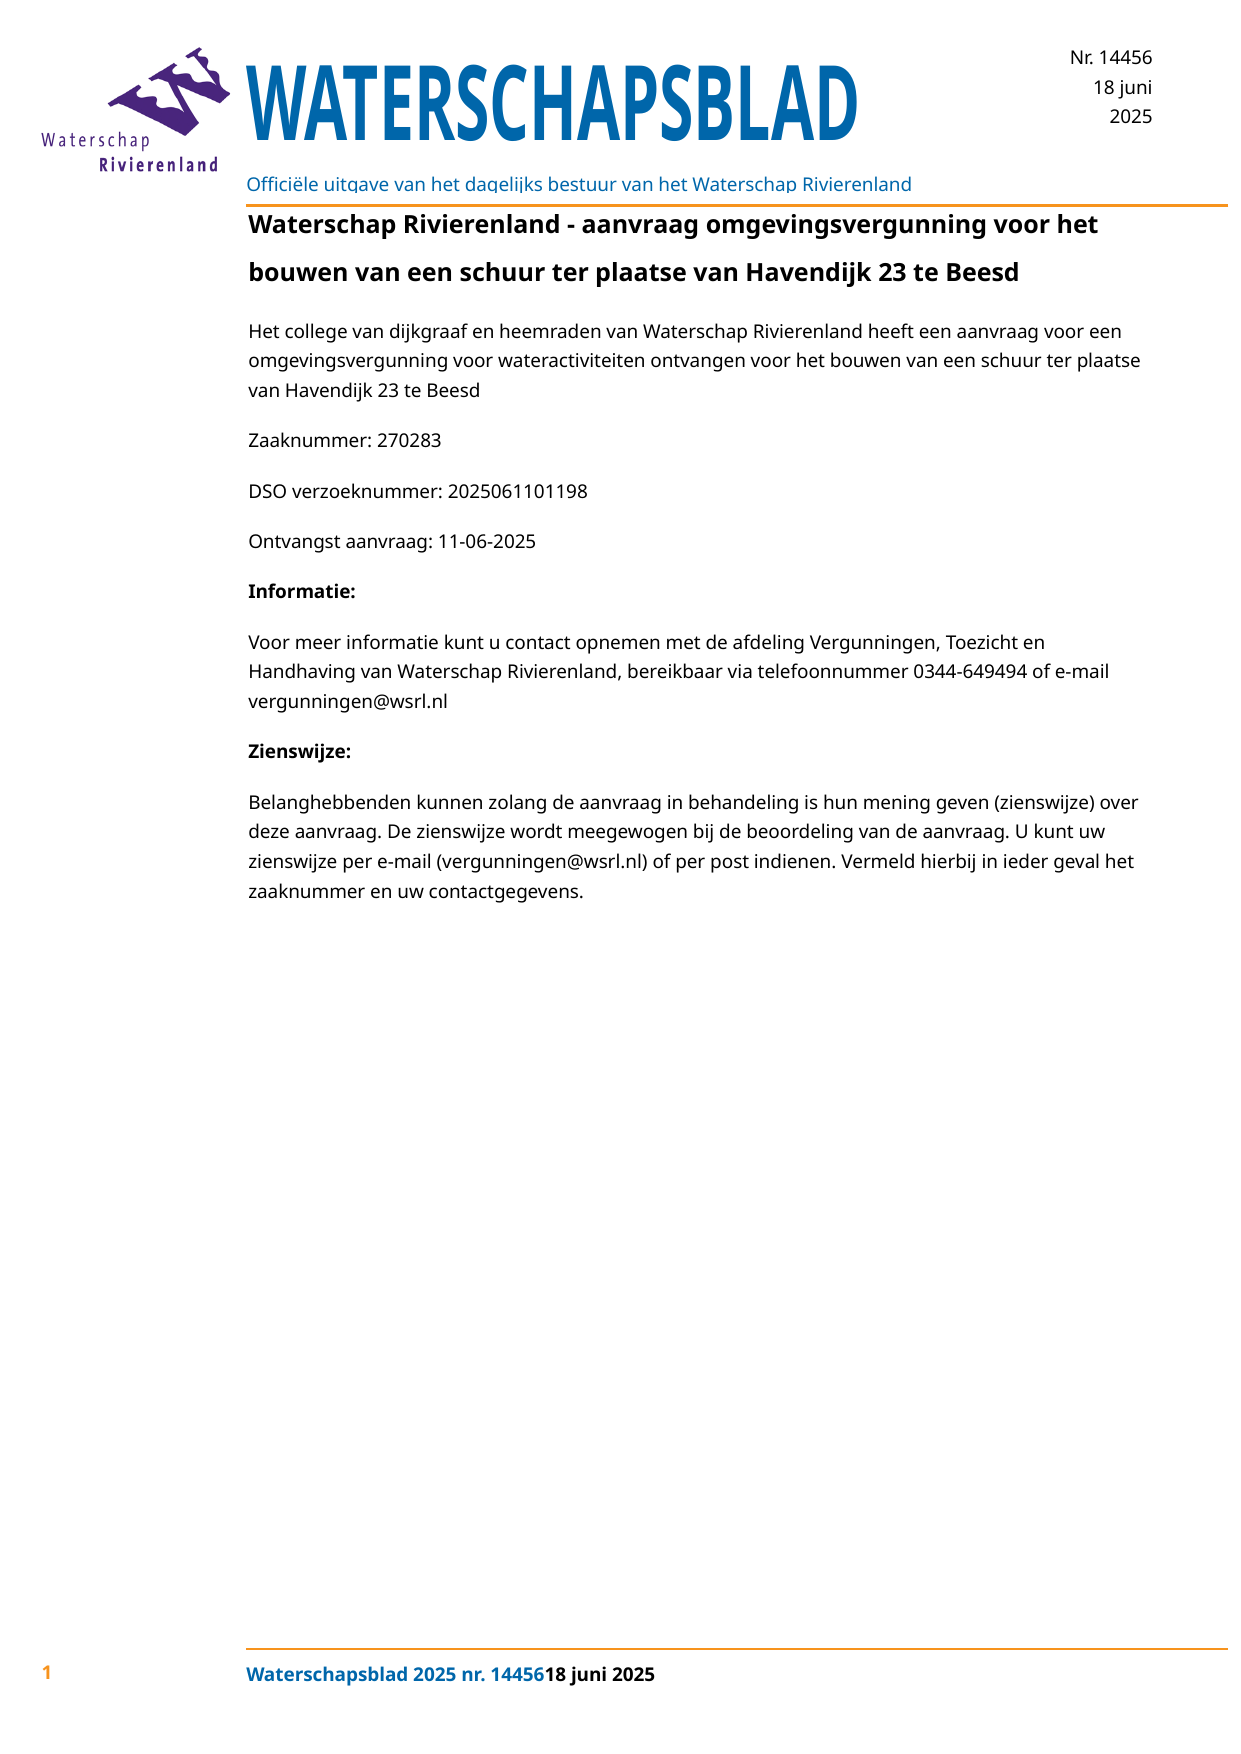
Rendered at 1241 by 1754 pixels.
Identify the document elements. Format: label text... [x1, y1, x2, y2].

text Zienswijze: [248, 739, 1152, 764]
text Ontvangst aanvraag: 11-06-2025 [248, 528, 1152, 554]
text Waterschap Rivierenland - aanvraag omgevingsvergunning voor het bouwen van een schuur ter plaatse van Havendijk 23 te Beesd [248, 207, 1152, 288]
text Informatie: [248, 579, 1152, 604]
text Belanghebbenden kunnen zolang de aanvraag in behandeling is hun mening geven (zienswijze) over deze aanvraag. De zienswijze wordt meegewogen bij de beoordeling van de aanvraag. U kunt uw zienswijze per e-mail (vergunningen@wsrl.nl) of per post indienen. Vermeld hierbij in ieder geval het zaaknummer en uw contactgegevens. [248, 789, 1152, 904]
text Zaaknummer: 270283 [248, 427, 1152, 453]
picture [41, 47, 231, 172]
text DSO verzoeknummer: 2025061101198 [248, 478, 1152, 504]
text Voor meer informatie kunt u contact opnemen met de afdeling Vergunningen, Toezicht en Handhaving van Waterschap Rivierenland, bereikbaar via telefoonnummer 0344-649494 of e-mail vergunningen@wsrl.nl [248, 629, 1152, 714]
text Het college van dijkgraaf en heemraden van Waterschap Rivierenland heeft een aanvraag voor een omgevingsvergunning voor wateractiviteiten ontvangen voor het bouwen van een schuur ter plaatse van Havendijk 23 te Beesd [248, 318, 1152, 403]
